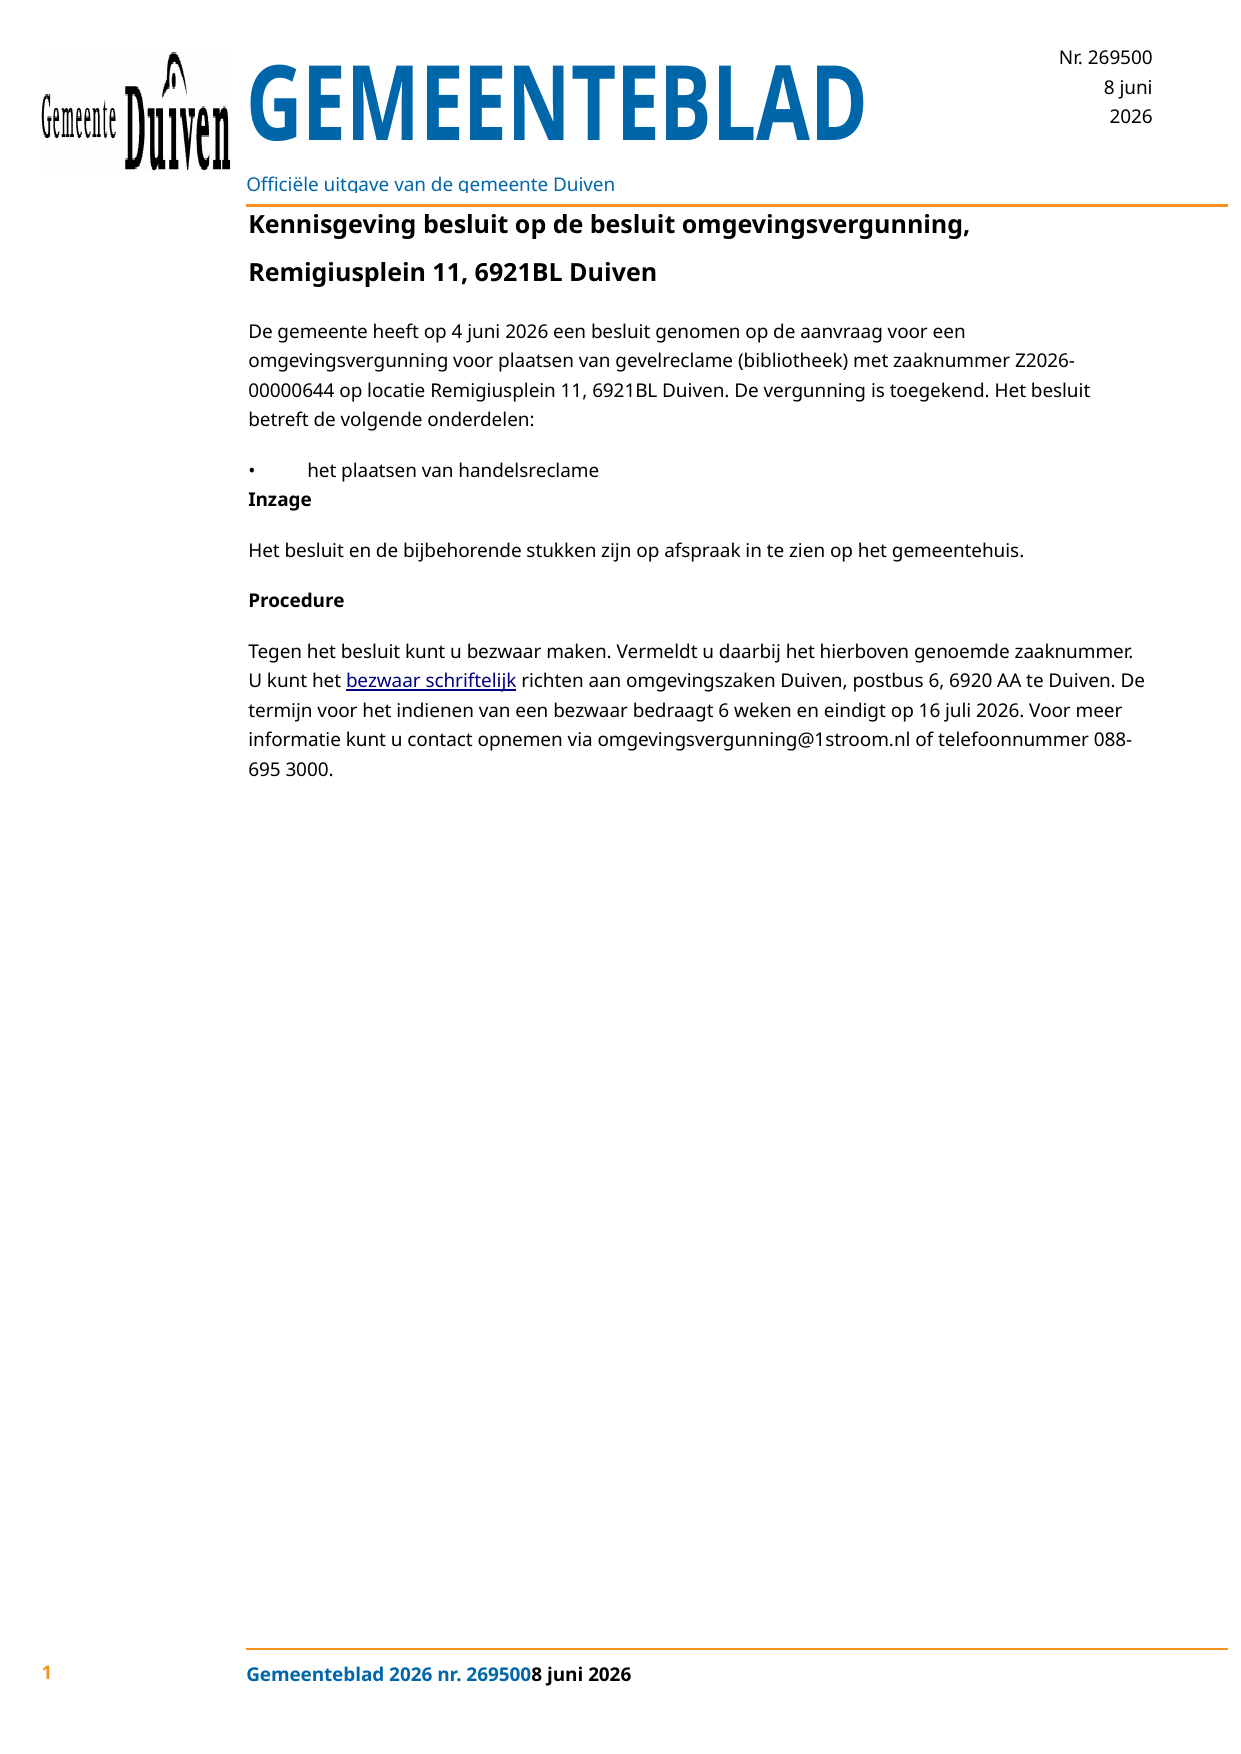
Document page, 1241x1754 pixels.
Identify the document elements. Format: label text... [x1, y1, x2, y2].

text Het besluit en de bijbehorende stukken zijn op afspraak in te zien op het gemeentehuis. [248, 537, 1152, 563]
text De gemeente heeft op 4 juni 2026 een besluit genomen op de aanvraag voor een omgevingsvergunning voor plaatsen van gevelreclame (bibliotheek) met zaaknummer Z2026-00000644 op locatie Remigiusplein 11, 6921BL Duiven. De vergunning is toegekend. Het besluit betreft de volgende onderdelen: [248, 318, 1152, 432]
text Inzage [248, 487, 1152, 512]
picture [41, 47, 231, 172]
text Tegen het besluit kunt u bezwaar maken. Vermeldt u daarbij het hierboven genoemde zaaknummer. U kunt het bezwaar schriftelijk richten aan omgevingszaken Duiven, postbus 6, 6920 AA te Duiven. De termijn voor het indienen van een bezwaar bedraagt 6 weken en eindigt op 16 juli 2026. Voor meer informatie kunt u contact opnemen via omgevingsvergunning@1stroom.nl of telefoonnummer 088-695 3000. [248, 638, 1152, 782]
text Kennisgeving besluit op de besluit omgevingsvergunning, Remigiusplein 11, 6921BL Duiven [248, 207, 1152, 288]
text Procedure [248, 587, 1152, 613]
list het plaatsen van handelsreclame [248, 457, 1152, 483]
